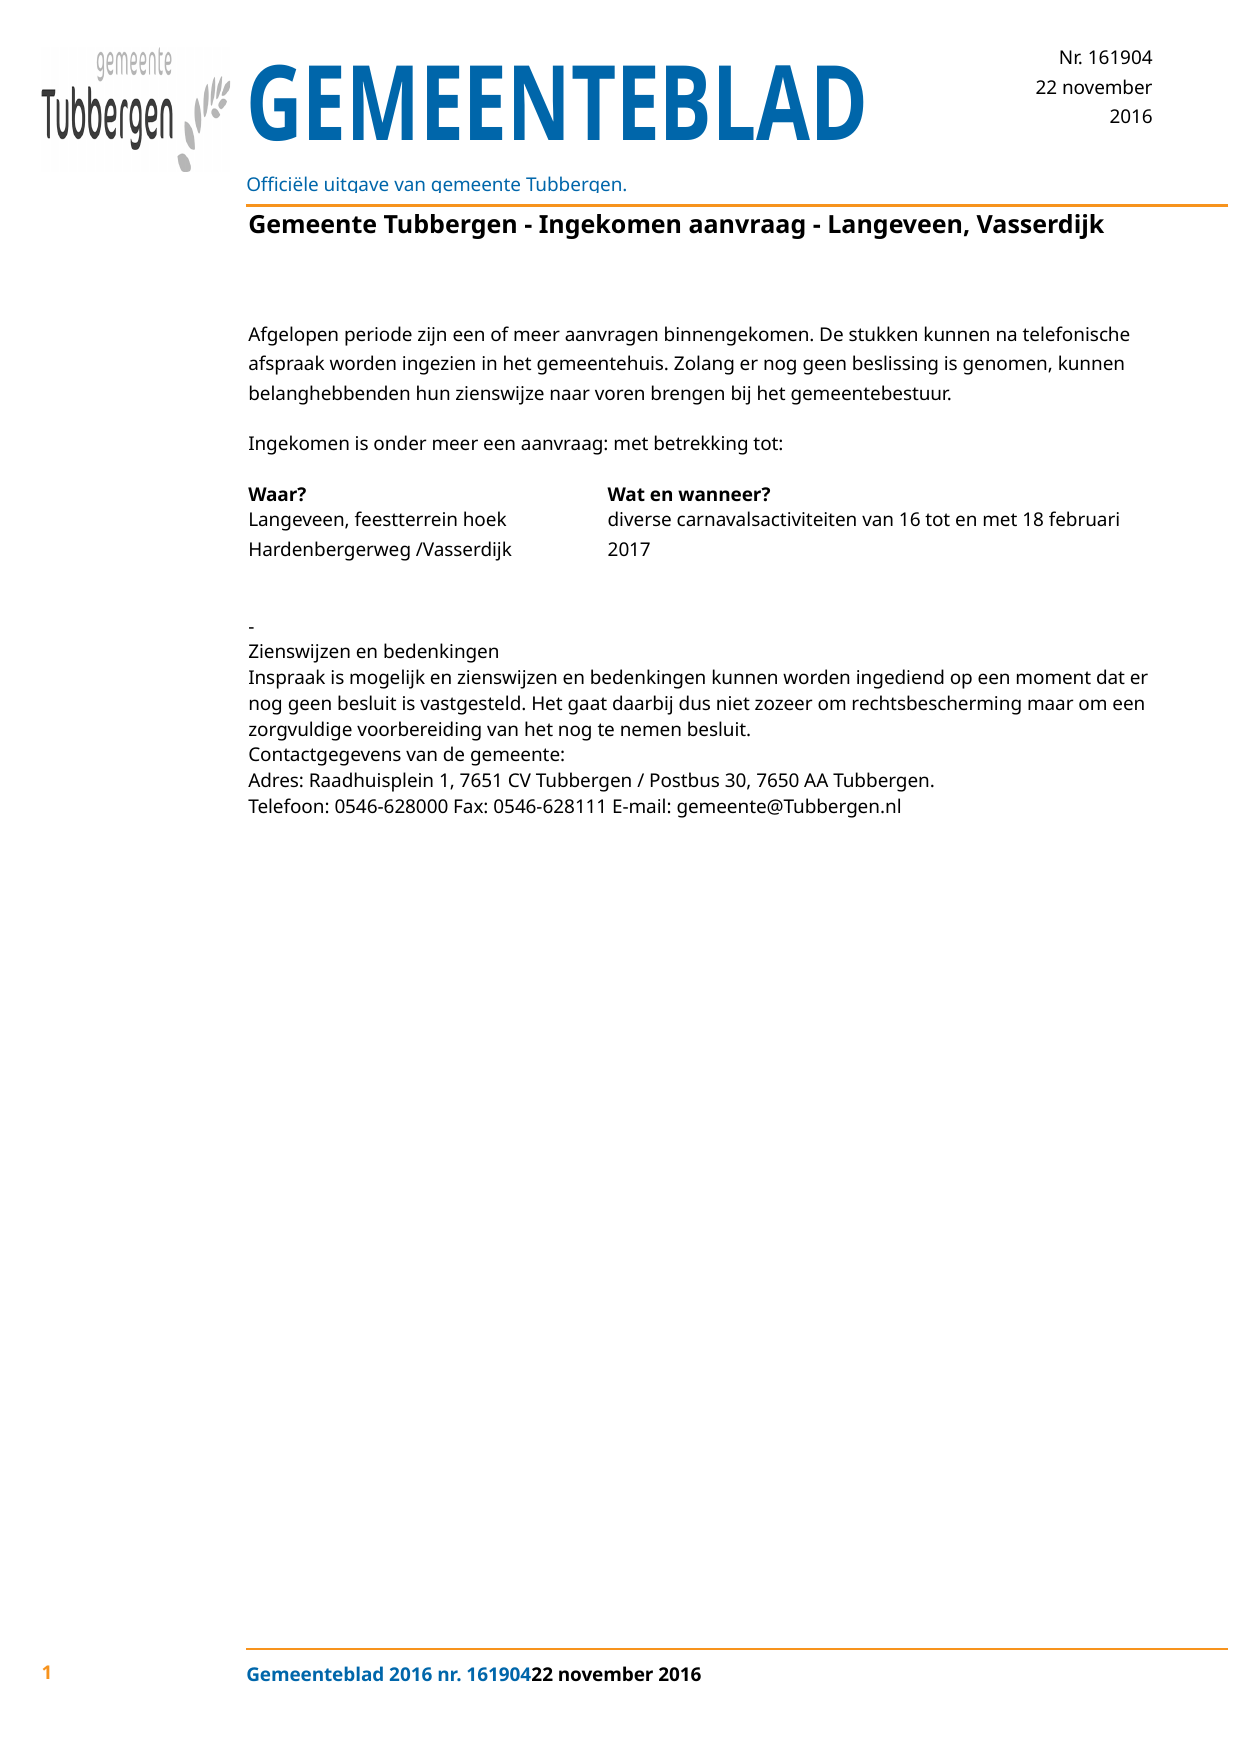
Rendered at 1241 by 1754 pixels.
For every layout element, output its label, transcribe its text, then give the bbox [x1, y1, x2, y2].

text Afgelopen periode zijn een of meer aanvragen binnengekomen. De stukken kunnen na telefonische afspraak worden ingezien in het gemeentehuis. Zolang er nog geen beslissing is genomen, kunnen belanghebbenden hun zienswijze naar voren brengen bij het gemeentebestuur. [248, 321, 1152, 406]
text Telefoon: 0546-628000 Fax: 0546-628111 E-mail: gemeente@Tubbergen.nl [248, 793, 1152, 819]
table_header Waar? [248, 481, 607, 507]
text Adres: Raadhuisplein 1, 7651 CV Tubbergen / Postbus 30, 7650 AA Tubbergen. [248, 767, 1152, 793]
text Gemeente Tubbergen - Ingekomen aanvraag - Langeveen, Vasserdijk [248, 207, 1152, 241]
table_header Wat en wanneer? [608, 481, 1152, 507]
text Ingekomen is onder meer een aanvraag: met betrekking tot: [248, 430, 1152, 456]
text Contactgegevens van de gemeente: [248, 742, 1152, 767]
text Inspraak is mogelijk en zienswijzen en bedenkingen kunnen worden ingediend op een moment dat er nog geen besluit is vastgesteld. Het gaat daarbij dus niet zozeer om rechtsbescherming maar om een zorgvuldige voorbereiding van het nog te nemen besluit. [248, 664, 1152, 742]
table_cell Langeveen, feestterrein hoek Hardenbergerweg /Vasserdijk [248, 507, 607, 562]
picture [41, 47, 231, 172]
text Zienswijzen en bedenkingen [248, 639, 1152, 664]
table_cell diverse carnavalsactiviteiten van 16 tot en met 18 februari 2017 [608, 507, 1152, 562]
text - [248, 613, 1152, 639]
